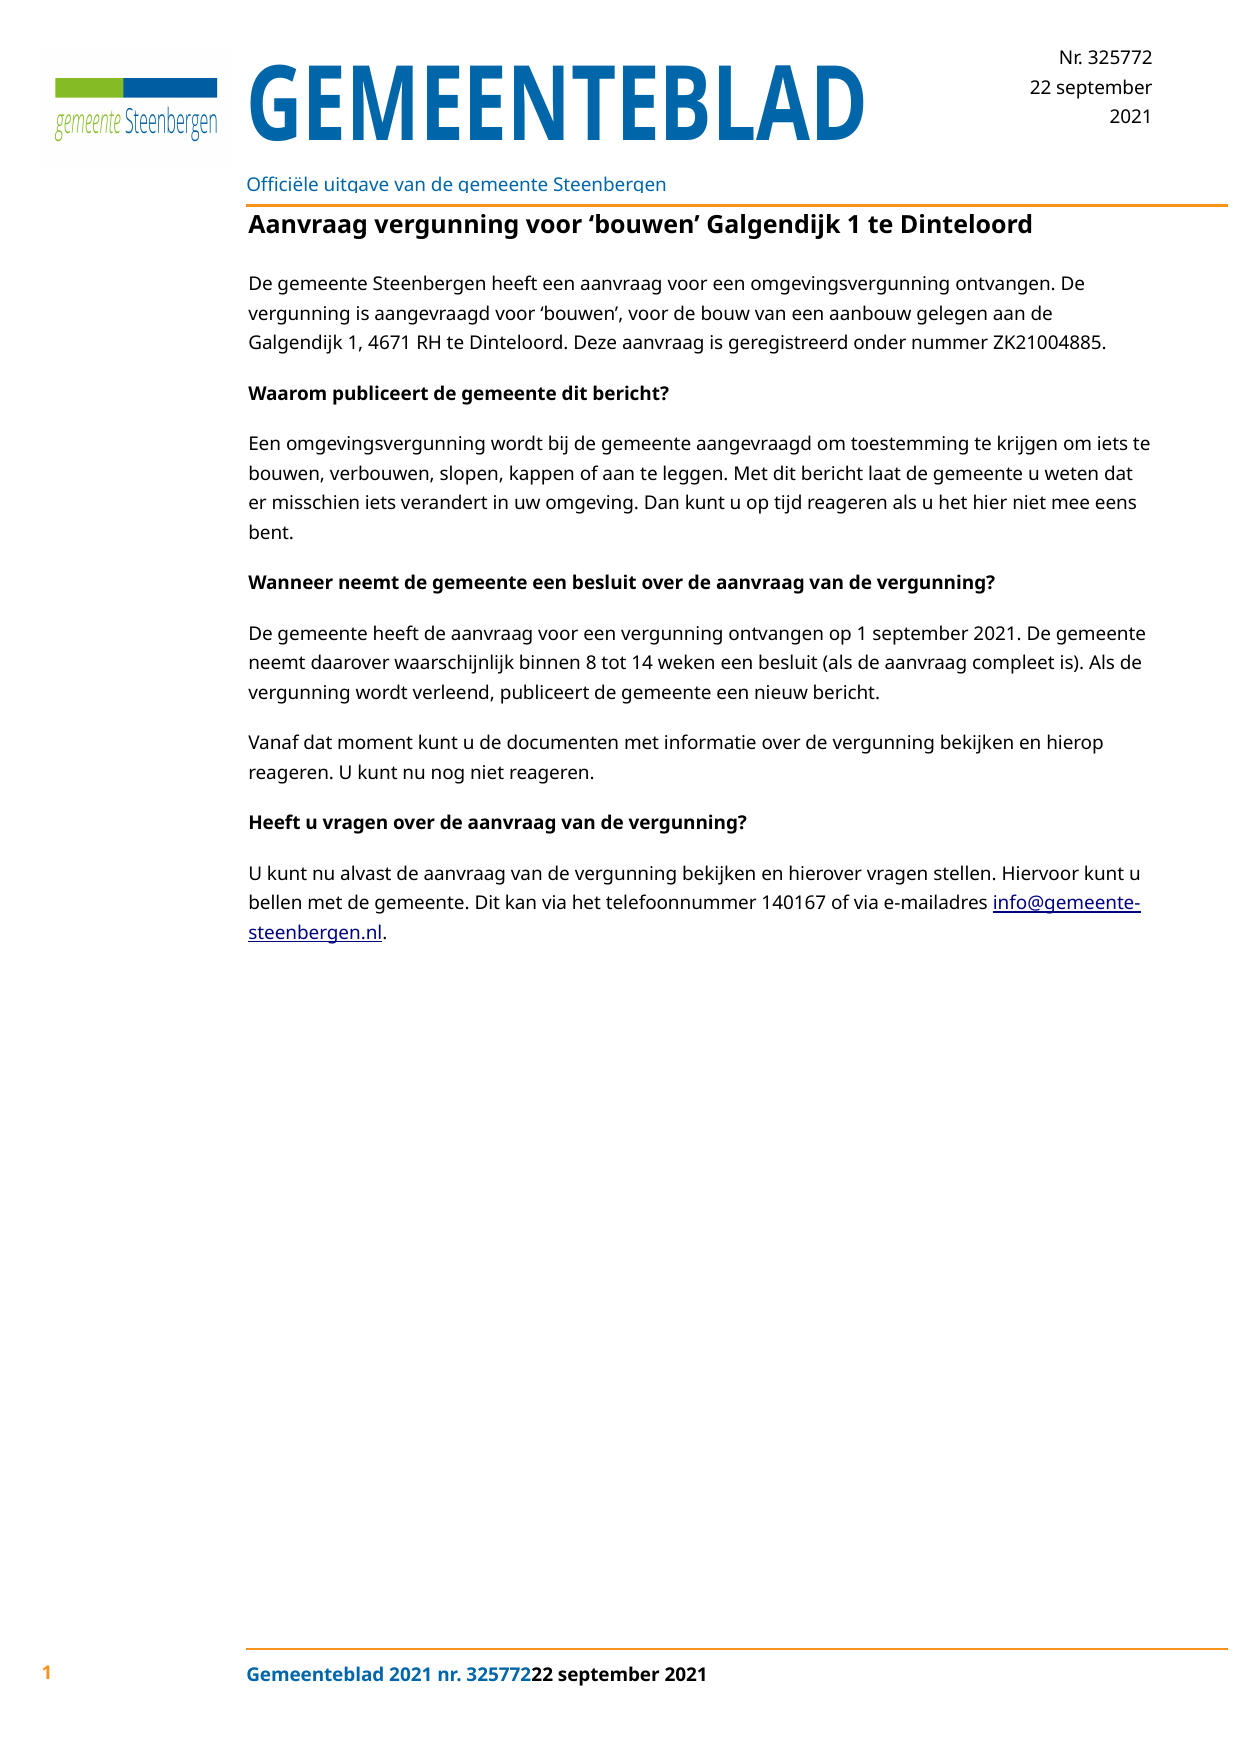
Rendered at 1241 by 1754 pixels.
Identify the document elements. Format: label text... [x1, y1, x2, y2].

text Wanneer neemt de gemeente een besluit over de aanvraag van de vergunning? [248, 569, 1152, 595]
text De gemeente Steenbergen heeft een aanvraag voor een omgevingsvergunning ontvangen. De vergunning is aangevraagd voor ‘bouwen’, voor de bouw van een aanbouw gelegen aan de Galgendijk 1, 4671 RH te Dinteloord. Deze aanvraag is geregistreerd onder nummer ZK21004885. [248, 270, 1152, 355]
text Waarom publiceert de gemeente dit bericht? [248, 380, 1152, 406]
text Aanvraag vergunning voor ‘bouwen’ Galgendijk 1 te Dinteloord [248, 207, 1152, 241]
text Een omgevingsvergunning wordt bij de gemeente aangevraagd om toestemming te krijgen om iets te bouwen, verbouwen, slopen, kappen of aan te leggen. Met dit bericht laat de gemeente u weten dat er misschien iets verandert in uw omgeving. Dan kunt u op tijd reageren als u het hier niet mee eens bent. [248, 430, 1152, 545]
text De gemeente heeft de aanvraag voor een vergunning ontvangen op 1 september 2021. De gemeente neemt daarover waarschijnlijk binnen 8 tot 14 weken een besluit (als de aanvraag compleet is). Als de vergunning wordt verleend, publiceert de gemeente een nieuw bericht. [248, 620, 1152, 705]
text Vanaf dat moment kunt u de documenten met informatie over de vergunning bekijken en hierop reageren. U kunt nu nog niet reageren. [248, 729, 1152, 785]
text U kunt nu alvast de aanvraag van de vergunning bekijken en hierover vragen stellen. Hiervoor kunt u bellen met de gemeente. Dit kan via het telefoonnummer 140167 of via e-mailadres info@gemeente-steenbergen.nl. [248, 860, 1152, 945]
picture [41, 47, 231, 172]
text Heeft u vragen over de aanvraag van de vergunning? [248, 809, 1152, 835]
